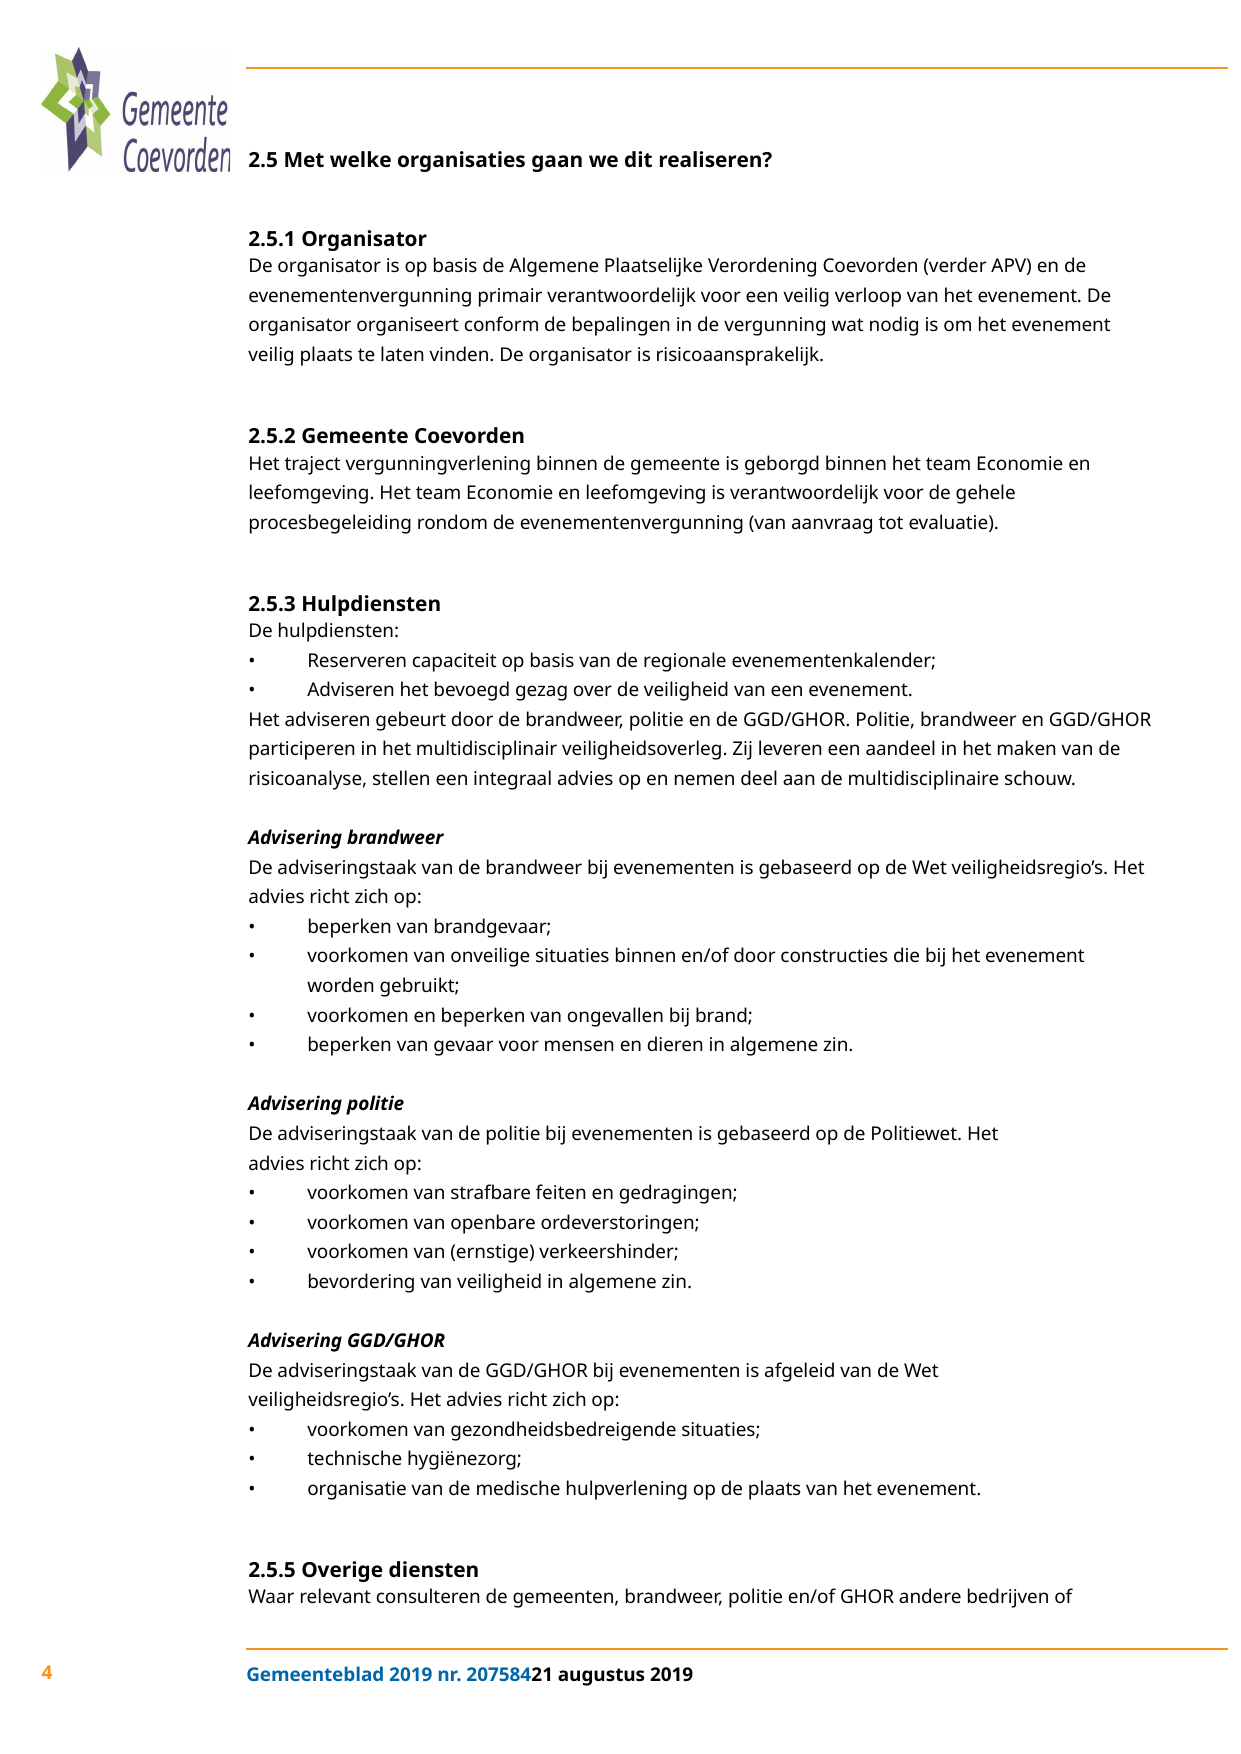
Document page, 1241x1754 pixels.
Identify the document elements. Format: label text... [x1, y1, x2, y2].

text Advisering GGD/GHOR [248, 1327, 1152, 1353]
list bevordering van veiligheid in algemene zin. [248, 1268, 1152, 1294]
text De hulpdiensten: [248, 617, 1152, 643]
text De organisator is op basis de Algemene Plaatselijke Verordening Coevorden (verder APV) en de evenementenvergunning primair verantwoordelijk voor een veilig verloop van het evenement. De organisator organiseert conform de bepalingen in de vergunning wat nodig is om het evenement veilig plaats te laten vinden. De organisator is risicoaansprakelijk. [248, 252, 1152, 367]
text advies richt zich op: [248, 1150, 1152, 1176]
text veiligheidsregio’s. Het advies richt zich op: [248, 1386, 1152, 1412]
text Het adviseren gebeurt door de brandweer, politie en de GGD/GHOR. Politie, brandweer en GGD/GHOR participeren in het multidisciplinair veiligheidsoverleg. Zij leveren een aandeel in het maken van de risicoanalyse, stellen een integraal advies op en nemen deel aan de multidisciplinaire schouw. [248, 706, 1152, 791]
text Waar relevant consulteren de gemeenten, brandweer, politie en/of GHOR andere bedrijven of [248, 1584, 1152, 1609]
text Advisering politie [248, 1091, 1152, 1116]
text 2.5.5 Overige diensten [248, 1555, 1152, 1584]
list voorkomen van gezondheidsbedreigende situaties; [248, 1416, 1152, 1442]
text 2.5.3 Hulpdiensten [248, 589, 1152, 617]
text Het traject vergunningverlening binnen de gemeente is geborgd binnen het team Economie en leefomgeving. Het team Economie en leefomgeving is verantwoordelijk voor de gehele procesbegeleiding rondom de evenementenvergunning (van aanvraag tot evaluatie). [248, 450, 1152, 534]
list beperken van gevaar voor mensen en dieren in algemene zin. [248, 1031, 1152, 1057]
list organisatie van de medische hulpverlening op de plaats van het evenement. [248, 1475, 1152, 1501]
list technische hygiënezorg; [248, 1446, 1152, 1471]
text Advisering brandweer [248, 824, 1152, 850]
list Reserveren capaciteit op basis van de regionale evenementenkalender; [248, 647, 1152, 673]
text De adviseringstaak van de brandweer bij evenementen is gebaseerd op de Wet veiligheidsregio’s. Het advies richt zich op: [248, 854, 1152, 909]
picture [41, 47, 231, 172]
list voorkomen van (ernstige) verkeershinder; [248, 1238, 1152, 1264]
text De adviseringstaak van de politie bij evenementen is gebaseerd op de Politiewet. Het [248, 1120, 1152, 1146]
text De adviseringstaak van de GGD/GHOR bij evenementen is afgeleid van de Wet [248, 1357, 1152, 1383]
list voorkomen en beperken van ongevallen bij brand; [248, 1002, 1152, 1028]
text 2.5.1 Organisator [248, 224, 1152, 252]
list voorkomen van strafbare feiten en gedragingen; [248, 1179, 1152, 1205]
list voorkomen van openbare ordeverstoringen; [248, 1209, 1152, 1235]
text 2.5.2 Gemeente Coevorden [248, 421, 1152, 450]
list voorkomen van onveilige situaties binnen en/of door constructies die bij het evenement worden gebruikt; [248, 943, 1152, 998]
list beperken van brandgevaar; [248, 913, 1152, 939]
list Adviseren het bevoegd gezag over de veiligheid van een evenement. [248, 676, 1152, 702]
text 2.5 Met welke organisaties gaan we dit realiseren? [248, 145, 1152, 174]
